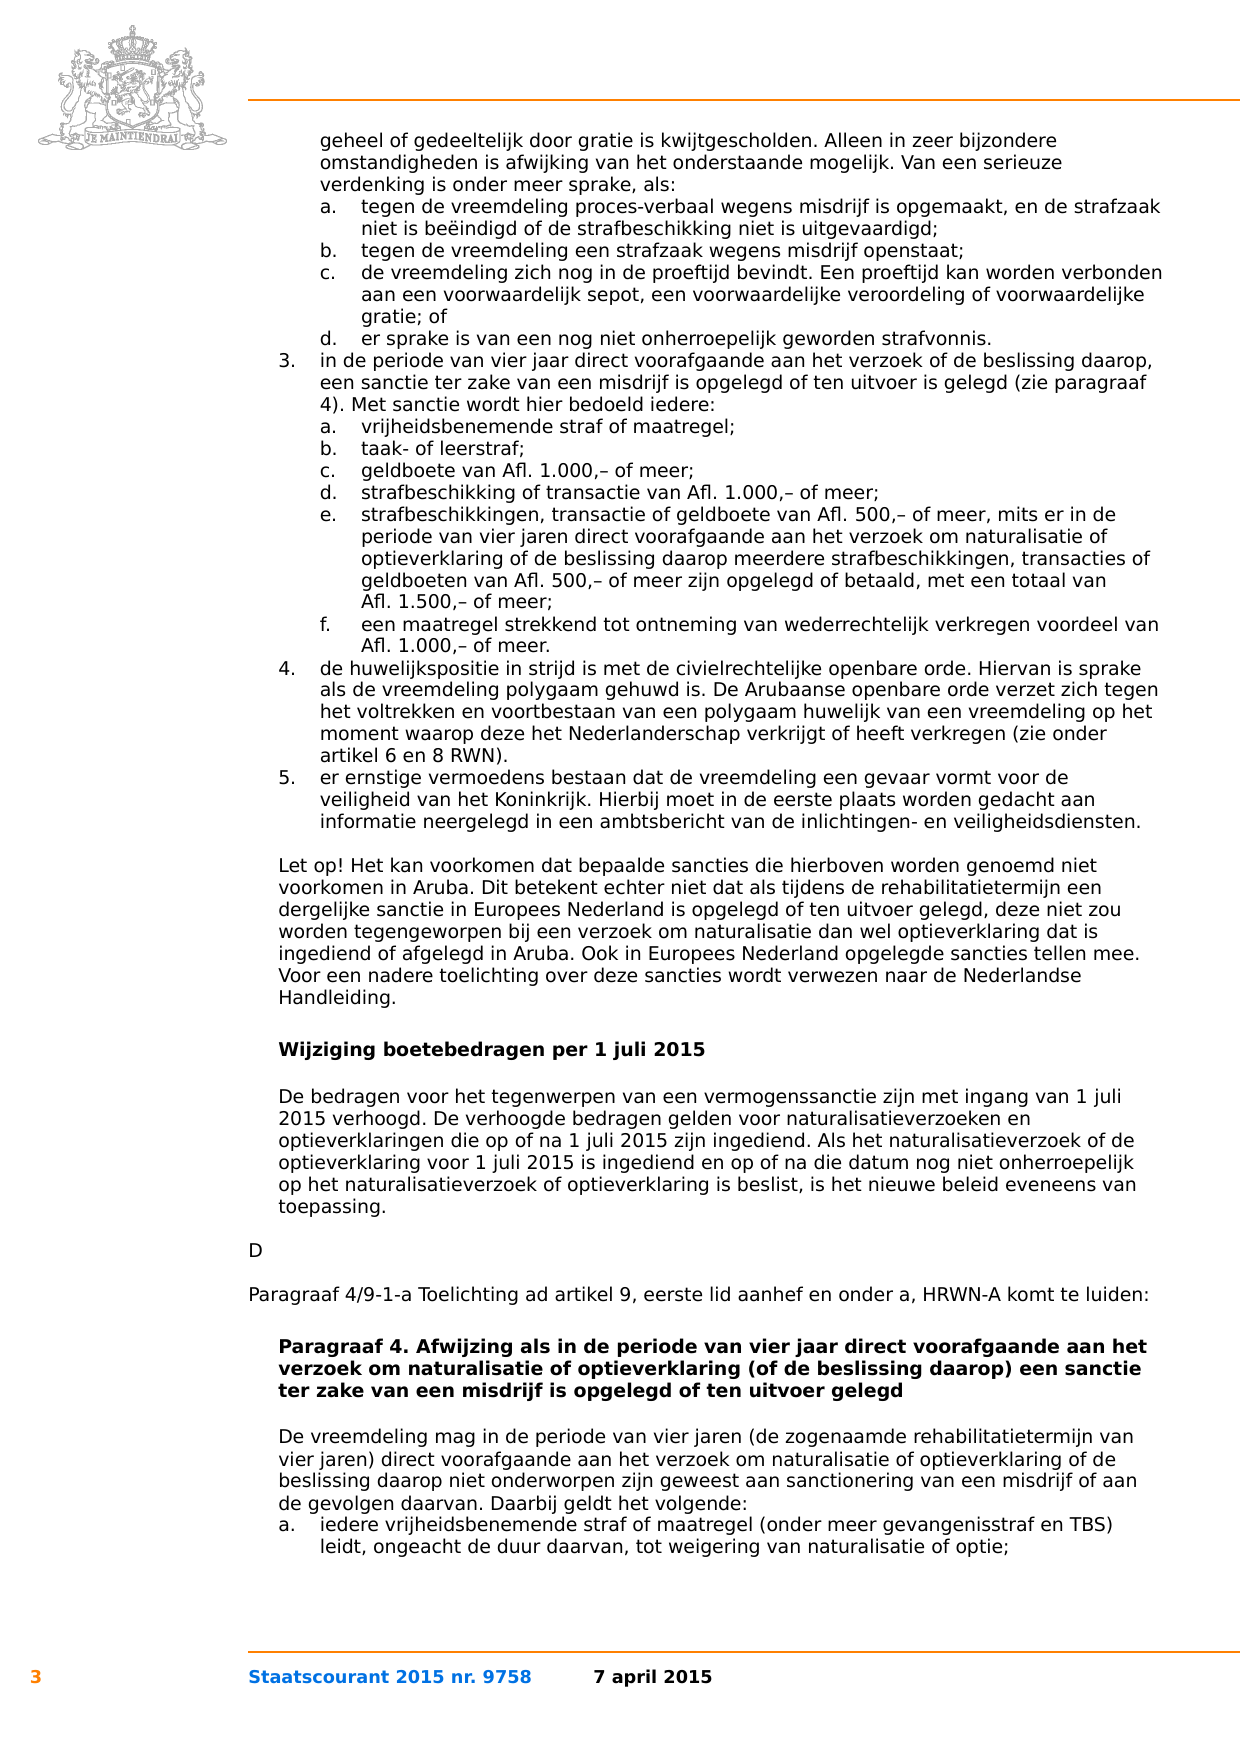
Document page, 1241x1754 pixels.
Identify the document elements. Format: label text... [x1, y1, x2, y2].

text c. de vreemdeling zich nog in de proeftijd bevindt. Een proeftijd kan worden verbonden aan een voorwaardelijk sepot, een voorwaardelijke veroordeling of voorwaardelijke gratie; of [319, 262, 1163, 328]
text Paragraaf 4/9-1-a Toelichting ad artikel 9, eerste lid aanhef en onder a, HRWN-A komt te luiden: [248, 1283, 1163, 1306]
text a. tegen de vreemdeling proces-verbaal wegens misdrijf is opgemaakt, en de strafzaak niet is beëindigd of de strafbeschikking niet is uitgevaardigd; [319, 196, 1163, 240]
text f. een maatregel strekkend tot ontneming van wederrechtelijk verkregen voordeel van Afl. 1.000,– of meer. [319, 613, 1163, 657]
text De vreemdeling mag in de periode van vier jaren (de zogenaamde rehabilitatietermijn van vier jaren) direct voorafgaande aan het verzoek om naturalisatie of optieverklaring of de beslissing daarop niet onderworpen zijn geweest aan sanctionering van een misdrijf of aan de gevolgen daarvan. Daarbij geldt het volgende: [278, 1426, 1163, 1514]
text d. er sprake is van een nog niet onherroepelijk geworden strafvonnis. [319, 328, 1163, 350]
picture [38, 25, 227, 150]
text e. strafbeschikkingen, transactie of geldboete van Afl. 500,– of meer, mits er in de periode van vier jaren direct voorafgaande aan het verzoek om naturalisatie of optieverklaring of de beslissing daarop meerdere strafbeschikkingen, transacties of geldboeten van Afl. 500,– of meer zijn opgelegd of betaald, met een totaal van Afl. 1.500,– of meer; [319, 503, 1163, 613]
text D [248, 1240, 1163, 1262]
text b. tegen de vreemdeling een strafzaak wegens misdrijf openstaat; [319, 240, 1163, 262]
text a. vrijheidsbenemende straf of maatregel; [319, 416, 1163, 438]
text b. taak- of leerstraf; [319, 438, 1163, 459]
text 4. de huwelijkspositie in strijd is met de civielrechtelijke openbare orde. Hiervan is sprake als de vreemdeling polygaam gehuwd is. De Arubaanse openbare orde verzet zich tegen het voltrekken en voortbestaan van een polygaam huwelijk van een vreemdeling op het moment waarop deze het Nederlanderschap verkrijgt of heeft verkregen (zie onder artikel 6 en 8 RWN). [278, 657, 1163, 767]
text c. geldboete van Afl. 1.000,– of meer; [319, 459, 1163, 482]
text geheel of gedeeltelijk door gratie is kwijtgescholden. Alleen in zeer bijzondere omstandigheden is afwijking van het onderstaande mogelijk. Van een serieuze verdenking is onder meer sprake, als: [278, 130, 1163, 196]
text Let op! Het kan voorkomen dat bepaalde sancties die hierboven worden genoemd niet voorkomen in Aruba. Dit betekent echter niet dat als tijdens de rehabilitatietermijn een dergelijke sanctie in Europees Nederland is opgelegd of ten uitvoer gelegd, deze niet zou worden tegengeworpen bij een verzoek om naturalisatie dan wel optieverklaring dat is ingediend of afgelegd in Aruba. Ook in Europees Nederland opgelegde sancties tellen mee. Voor een nadere toelichting over deze sancties wordt verwezen naar de Nederlandse Handleiding. [278, 855, 1163, 1009]
text 5. er ernstige vermoedens bestaan dat de vreemdeling een gevaar vormt voor de veiligheid van het Koninkrijk. Hierbij moet in de eerste plaats worden gedacht aan informatie neergelegd in een ambtsbericht van de inlichtingen- en veiligheidsdiensten. [278, 767, 1163, 833]
text De bedragen voor het tegenwerpen van een vermogenssanctie zijn met ingang van 1 juli 2015 verhoogd. De verhoogde bedragen gelden voor naturalisatieverzoeken en optieverklaringen die op of na 1 juli 2015 zijn ingediend. Als het naturalisatieverzoek of de optieverklaring voor 1 juli 2015 is ingediend en op of na die datum nog niet onherroepelijk op het naturalisatieverzoek of optieverklaring is beslist, is het nieuwe beleid eveneens van toepassing. [278, 1086, 1163, 1218]
text d. strafbeschikking of transactie van Afl. 1.000,– of meer; [319, 482, 1163, 503]
subtitle Paragraaf 4. Afwijzing als in de periode van vier jaar direct voorafgaande aan het verzoek om naturalisatie of optieverklaring (of de beslissing daarop) een sanctie ter zake van een misdrijf is opgelegd of ten uitvoer gelegd [278, 1336, 1163, 1401]
text 3. in de periode van vier jaar direct voorafgaande aan het verzoek of de beslissing daarop, een sanctie ter zake van een misdrijf is opgelegd of ten uitvoer is gelegd (zie paragraaf 4). Met sanctie wordt hier bedoeld iedere: [278, 350, 1163, 416]
text a. iedere vrijheidsbenemende straf of maatregel (onder meer gevangenisstraf en TBS) leidt, ongeacht de duur daarvan, tot weigering van naturalisatie of optie; [278, 1514, 1163, 1558]
subtitle Wijziging boetebedragen per 1 juli 2015 [278, 1039, 1163, 1061]
